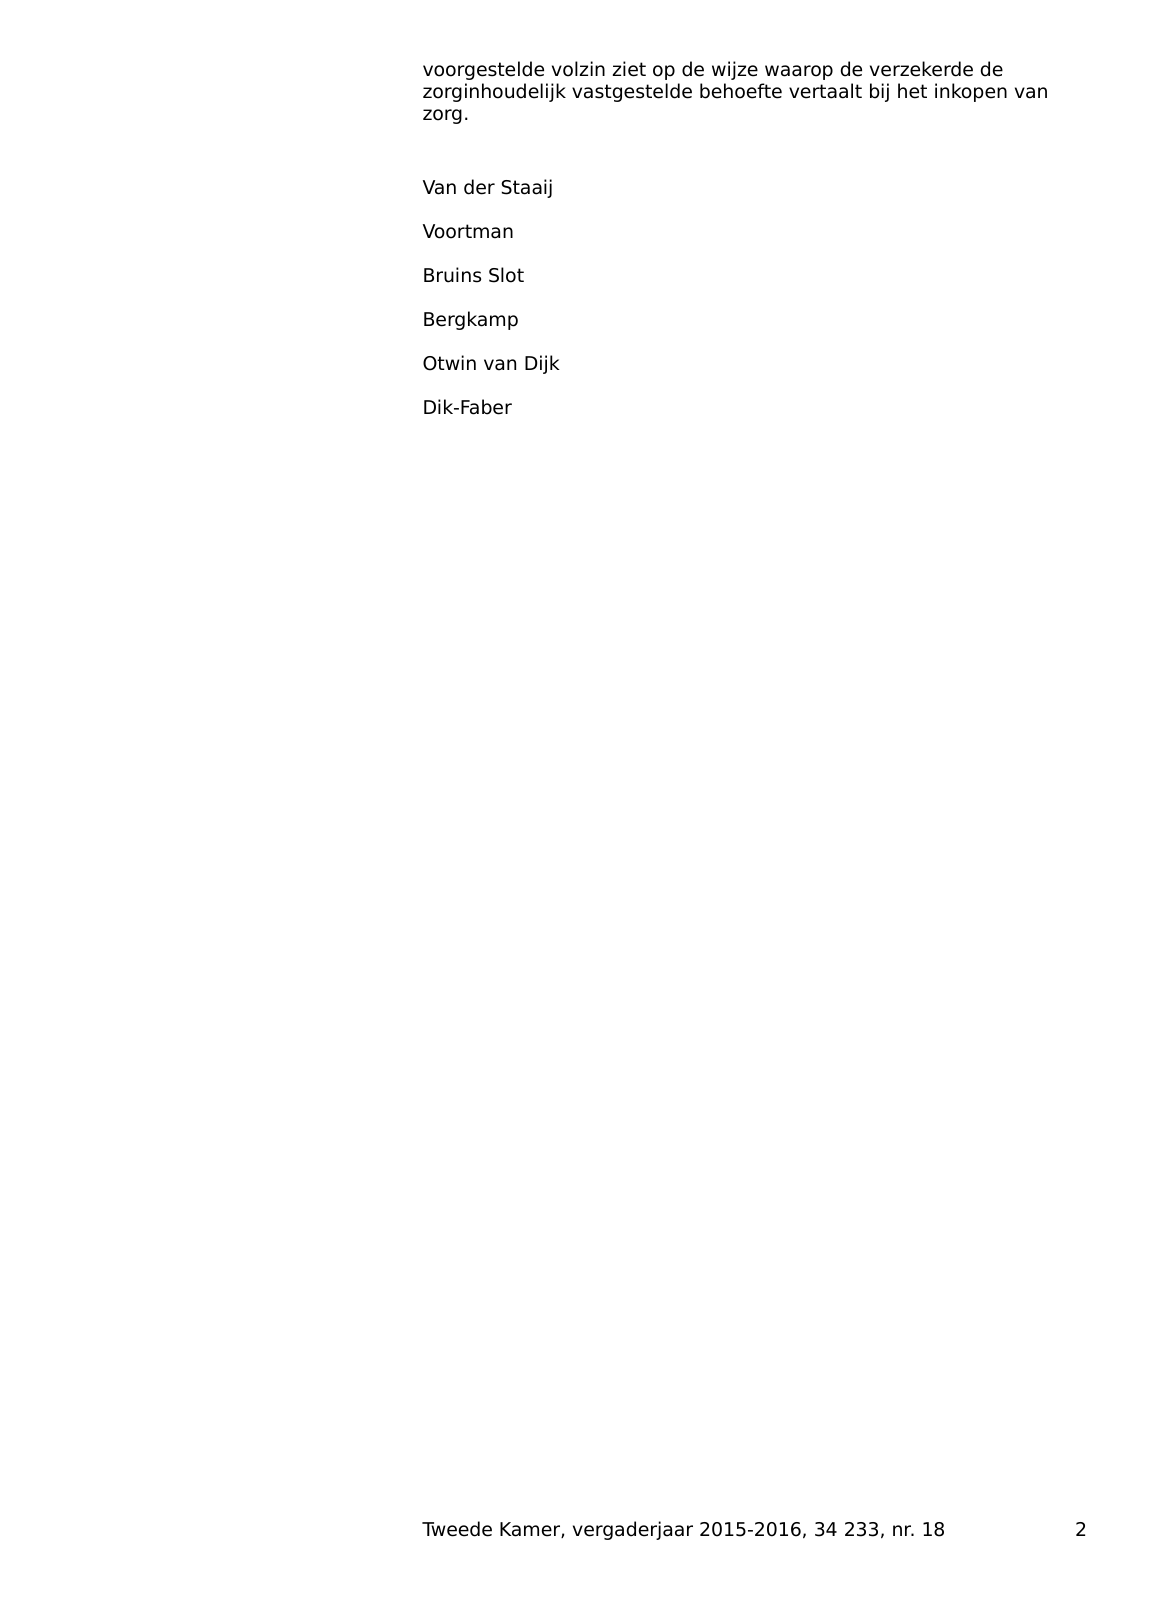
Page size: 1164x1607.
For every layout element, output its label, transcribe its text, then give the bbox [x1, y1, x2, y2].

text voorgestelde volzin ziet op de wijze waarop de verzekerde de zorginhoudelijk vastgestelde behoefte vertaalt bij het inkopen van zorg. [422, 59, 1087, 125]
text Van der Staaij Voortman Bruins Slot Bergkamp Otwin van Dijk Dik-Faber [422, 155, 1087, 419]
